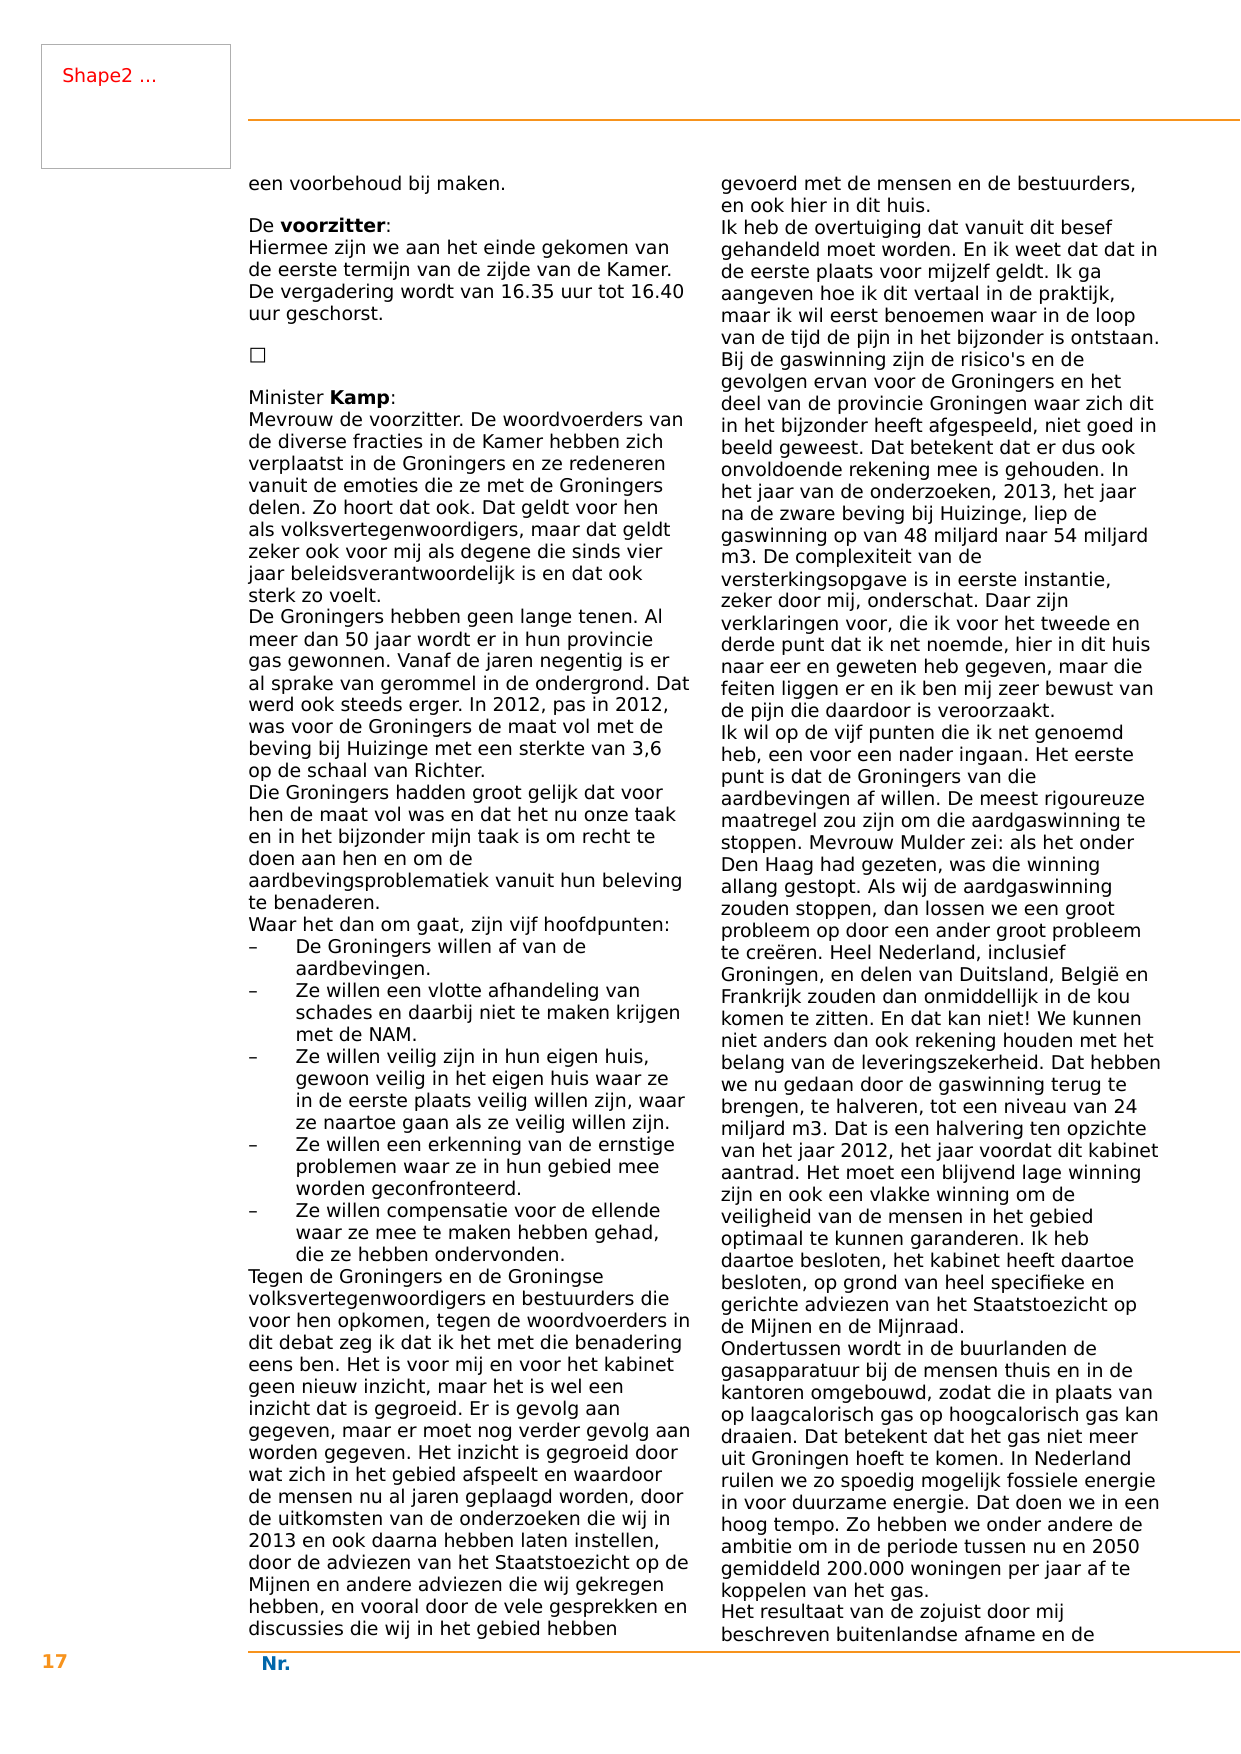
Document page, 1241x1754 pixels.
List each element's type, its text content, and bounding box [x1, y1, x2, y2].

list Ze willen veilig zijn in hun eigen huis, gewoon veilig in het eigen huis waar ze in de eerste plaats veilig willen zijn, waar ze naartoe gaan als ze veilig willen zijn. [248, 1046, 691, 1134]
list Ze willen een erkenning van de ernstige problemen waar ze in hun gebied mee worden geconfronteerd. [248, 1134, 691, 1200]
text Die Groningers hadden groot gelijk dat voor hen de maat vol was en dat het nu onze taak en in het bijzonder mijn taak is om recht te doen aan hen en om de aardbevingsproblematiek vanuit hun beleving te benaderen. [248, 782, 691, 914]
text gevoerd met de mensen en de bestuurders, en ook hier in dit huis. [721, 173, 1163, 217]
text Ik heb de overtuiging dat vanuit dit besef gehandeld moet worden. En ik weet dat dat in de eerste plaats voor mijzelf geldt. Ik ga aangeven hoe ik dit vertaal in de praktijk, maar ik wil eerst benoemen waar in de loop van de tijd de pijn in het bijzonder is ontstaan. [721, 217, 1163, 349]
text Bij de gaswinning zijn de risico's en de gevolgen ervan voor de Groningers en het deel van de provincie Groningen waar zich dit in het bijzonder heeft afgespeeld, niet goed in beeld geweest. Dat betekent dat er dus ook onvoldoende rekening mee is gehouden. In het jaar van de onderzoeken, 2013, het jaar na de zware beving bij Huizinge, liep de gaswinning op van 48 miljard naar 54 miljard m3. De complexiteit van de versterkingsopgave is in eerste instantie, zeker door mij, onderschat. Daar zijn verklaringen voor, die ik voor het tweede en derde punt dat ik net noemde, hier in dit huis naar eer en geweten heb gegeven, maar die feiten liggen er en ik ben mij zeer bewust van de pijn die daardoor is veroorzaakt. [721, 349, 1163, 722]
text een voorbehoud bij maken. [248, 173, 691, 195]
list Ze willen een vlotte afhandeling van schades en daarbij niet te maken krijgen met de NAM. [248, 980, 691, 1046]
text De vergadering wordt van 16.35 uur tot 16.40 uur geschorst. [248, 281, 691, 325]
list De Groningers willen af van de aardbevingen. [248, 936, 691, 980]
list Ze willen compensatie voor de ellende waar ze mee te maken hebben gehad, die ze hebben ondervonden. [248, 1200, 691, 1266]
text Ondertussen wordt in de buurlanden de gasapparatuur bij de mensen thuis en in de kantoren omgebouwd, zodat die in plaats van op laagcalorisch gas op hoogcalorisch gas kan draaien. Dat betekent dat het gas niet meer uit Groningen hoeft te komen. In Nederland ruilen we zo spoedig mogelijk fossiele energie in voor duurzame energie. Dat doen we in een hoog tempo. Zo hebben we onder andere de ambitie om in de periode tussen nu en 2050 gemiddeld 200.000 woningen per jaar af te koppelen van het gas. [721, 1338, 1163, 1601]
text Waar het dan om gaat, zijn vijf hoofdpunten: [248, 914, 691, 936]
text Tegen de Groningers en de Groningse volksvertegenwoordigers en bestuurders die voor hen opkomen, tegen de woordvoerders in dit debat zeg ik dat ik het met die benadering eens ben. Het is voor mij en voor het kabinet geen nieuw inzicht, maar het is wel een inzicht dat is gegroeid. Er is gevolg aan gegeven, maar er moet nog verder gevolg aan worden gegeven. Het inzicht is gegroeid door wat zich in het gebied afspeelt en waardoor de mensen nu al jaren geplaagd worden, door de uitkomsten van de onderzoeken die wij in 2013 en ook daarna hebben laten instellen, door de adviezen van het Staatstoezicht op de Mijnen en andere adviezen die wij gekregen hebben, en vooral door de vele gesprekken en discussies die wij in het gebied hebben [248, 1266, 691, 1639]
text Minister Kamp: [248, 387, 691, 409]
text De Groningers hebben geen lange tenen. Al meer dan 50 jaar wordt er in hun provincie gas gewonnen. Vanaf de jaren negentig is er al sprake van gerommel in de ondergrond. Dat werd ook steeds erger. In 2012, pas in 2012, was voor de Groningers de maat vol met de beving bij Huizinge met een sterkte van 3,6 op de schaal van Richter. [248, 606, 691, 782]
text De voorzitter: [248, 215, 691, 237]
text Ik wil op de vijf punten die ik net genoemd heb, een voor een nader ingaan. Het eerste punt is dat de Groningers van die aardbevingen af willen. De meest rigoureuze maatregel zou zijn om die aardgaswinning te stoppen. Mevrouw Mulder zei: als het onder Den Haag had gezeten, was die winning allang gestopt. Als wij de aardgaswinning zouden stoppen, dan lossen we een groot probleem op door een ander groot probleem te creëren. Heel Nederland, inclusief Groningen, en delen van Duitsland, België en Frankrijk zouden dan onmiddellijk in de kou komen te zitten. En dat kan niet! We kunnen niet anders dan ook rekening houden met het belang van de leveringszekerheid. Dat hebben we nu gedaan door de gaswinning terug te brengen, te halveren, tot een niveau van 24 miljard m3. Dat is een halvering ten opzichte van het jaar 2012, het jaar voordat dit kabinet aantrad. Het moet een blijvend lage winning zijn en ook een vlakke winning om de veiligheid van de mensen in het gebied optimaal te kunnen garanderen. Ik heb daartoe besloten, het kabinet heeft daartoe besloten, op grond van heel specifieke en gerichte adviezen van het Staatstoezicht op de Mijnen en de Mijnraad. [721, 722, 1163, 1338]
text Het resultaat van de zojuist door mij beschreven buitenlandse afname en de [721, 1601, 1163, 1645]
text ⬜ [248, 345, 691, 367]
text Mevrouw de voorzitter. De woordvoerders van de diverse fracties in de Kamer hebben zich verplaatst in de Groningers en ze redeneren vanuit de emoties die ze met de Groningers delen. Zo hoort dat ook. Dat geldt voor hen als volksvertegenwoordigers, maar dat geldt zeker ook voor mij als degene die sinds vier jaar beleidsverantwoordelijk is en dat ook sterk zo voelt. [248, 409, 691, 606]
text Hiermee zijn we aan het einde gekomen van de eerste termijn van de zijde van de Kamer. [248, 237, 691, 281]
